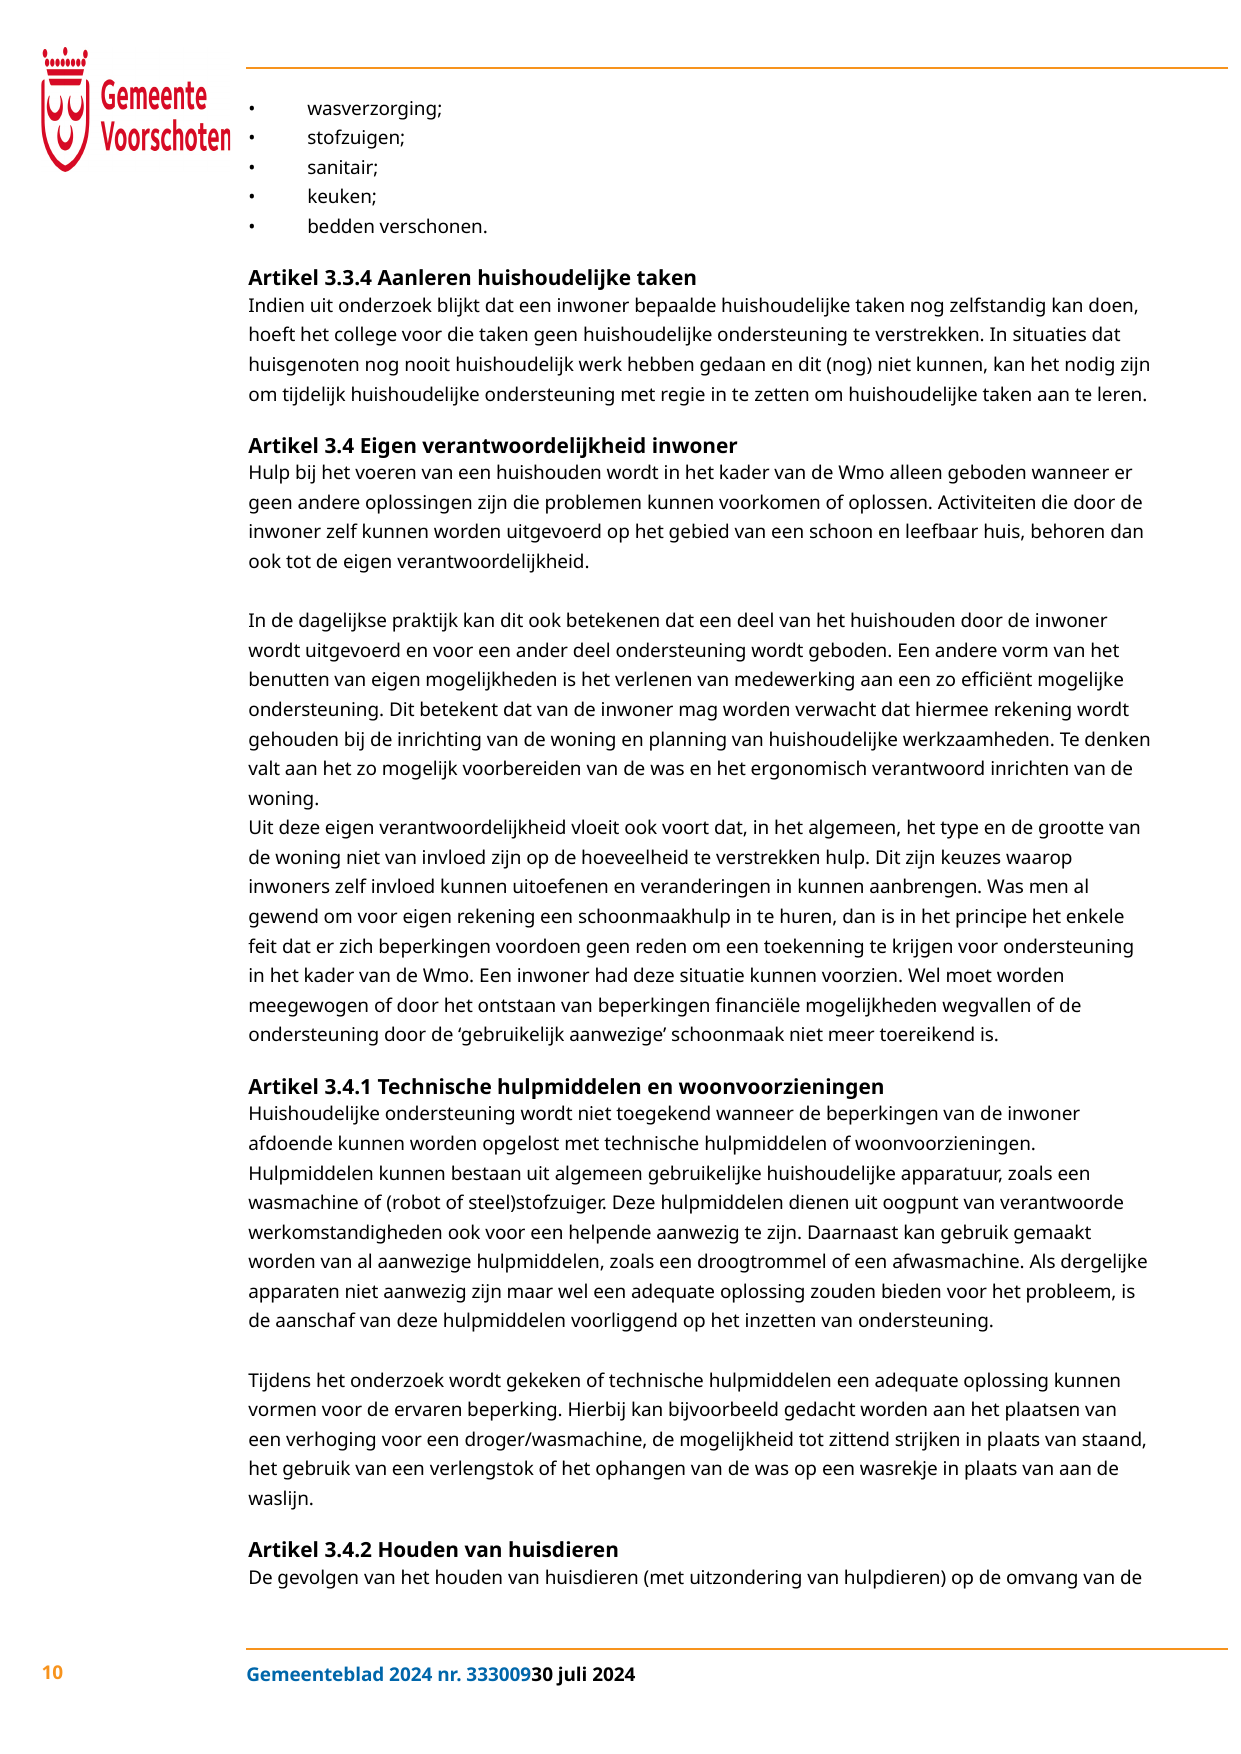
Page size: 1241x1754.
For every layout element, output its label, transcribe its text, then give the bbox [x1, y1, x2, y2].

text Indien uit onderzoek blijkt dat een inwoner bepaalde huishoudelijke taken nog zelfstandig kan doen, hoeft het college voor die taken geen huishoudelijke ondersteuning te verstrekken. In situaties dat huisgenoten nog nooit huishoudelijk werk hebben gedaan en dit (nog) niet kunnen, kan het nodig zijn om tijdelijk huishoudelijke ondersteuning met regie in te zetten om huishoudelijke taken aan te leren. [248, 292, 1152, 406]
text Artikel 3.3.4 Aanleren huishoudelijke taken [248, 263, 1152, 292]
text Artikel 3.4.1 Technische hulpmiddelen en woonvoorzieningen [248, 1072, 1152, 1101]
text Artikel 3.4.2 Houden van huisdieren [248, 1536, 1152, 1564]
list sanitair; [248, 154, 1152, 180]
text Huishoudelijke ondersteuning wordt niet toegekend wanneer de beperkingen van de inwoner afdoende kunnen worden opgelost met technische hulpmiddelen of woonvoorzieningen. Hulpmiddelen kunnen bestaan uit algemeen gebruikelijke huishoudelijke apparatuur, zoals een wasmachine of (robot of steel)stofzuiger. Deze hulpmiddelen dienen uit oogpunt van verantwoorde werkomstandigheden ook voor een helpende aanwezig te zijn. Daarnaast kan gebruik gemaakt worden van al aanwezige hulpmiddelen, zoals een droogtrommel of een afwasmachine. Als dergelijke apparaten niet aanwezig zijn maar wel een adequate oplossing zouden bieden voor het probleem, is de aanschaf van deze hulpmiddelen voorliggend op het inzetten van ondersteuning. [248, 1101, 1152, 1333]
text Artikel 3.4 Eigen verantwoordelijkheid inwoner [248, 431, 1152, 459]
text Hulp bij het voeren van een huishouden wordt in het kader van de Wmo alleen geboden wanneer er geen andere oplossingen zijn die problemen kunnen voorkomen of oplossen. Activiteiten die door de inwoner zelf kunnen worden uitgevoerd op het gebied van een schoon en leefbaar huis, behoren dan ook tot de eigen verantwoordelijkheid. [248, 459, 1152, 574]
text De gevolgen van het houden van huisdieren (met uitzondering van hulpdieren) op de omvang van de [248, 1564, 1152, 1590]
list bedden verschonen. [248, 213, 1152, 239]
list stofzuigen; [248, 124, 1152, 150]
picture [41, 47, 231, 172]
list wasverzorging; [248, 95, 1152, 121]
text Uit deze eigen verantwoordelijkheid vloeit ook voort dat, in het algemeen, het type en de grootte van de woning niet van invloed zijn op de hoeveelheid te verstrekken hulp. Dit zijn keuzes waarop inwoners zelf invloed kunnen uitoefenen en veranderingen in kunnen aanbrengen. Was men al gewend om voor eigen rekening een schoonmaakhulp in te huren, dan is in het principe het enkele feit dat er zich beperkingen voordoen geen reden om een toekenning te krijgen voor ondersteuning in het kader van de Wmo. Een inwoner had deze situatie kunnen voorzien. Wel moet worden meegewogen of door het ontstaan van beperkingen financiële mogelijkheden wegvallen of de ondersteuning door de ‘gebruikelijk aanwezige’ schoonmaak niet meer toereikend is. [248, 814, 1152, 1047]
list keuken; [248, 183, 1152, 209]
text In de dagelijkse praktijk kan dit ook betekenen dat een deel van het huishouden door de inwoner wordt uitgevoerd en voor een ander deel ondersteuning wordt geboden. Een andere vorm van het benutten van eigen mogelijkheden is het verlenen van medewerking aan een zo efficiënt mogelijke ondersteuning. Dit betekent dat van de inwoner mag worden verwacht dat hiermee rekening wordt gehouden bij de inrichting van de woning en planning van huishoudelijke werkzaamheden. Te denken valt aan het zo mogelijk voorbereiden van de was en het ergonomisch verantwoord inrichten van de woning. [248, 607, 1152, 811]
text Tijdens het onderzoek wordt gekeken of technische hulpmiddelen een adequate oplossing kunnen vormen voor de ervaren beperking. Hierbij kan bijvoorbeeld gedacht worden aan het plaatsen van een verhoging voor een droger/wasmachine, de mogelijkheid tot zittend strijken in plaats van staand, het gebruik van een verlengstok of het ophangen van de was op een wasrekje in plaats van aan de waslijn. [248, 1367, 1152, 1511]
